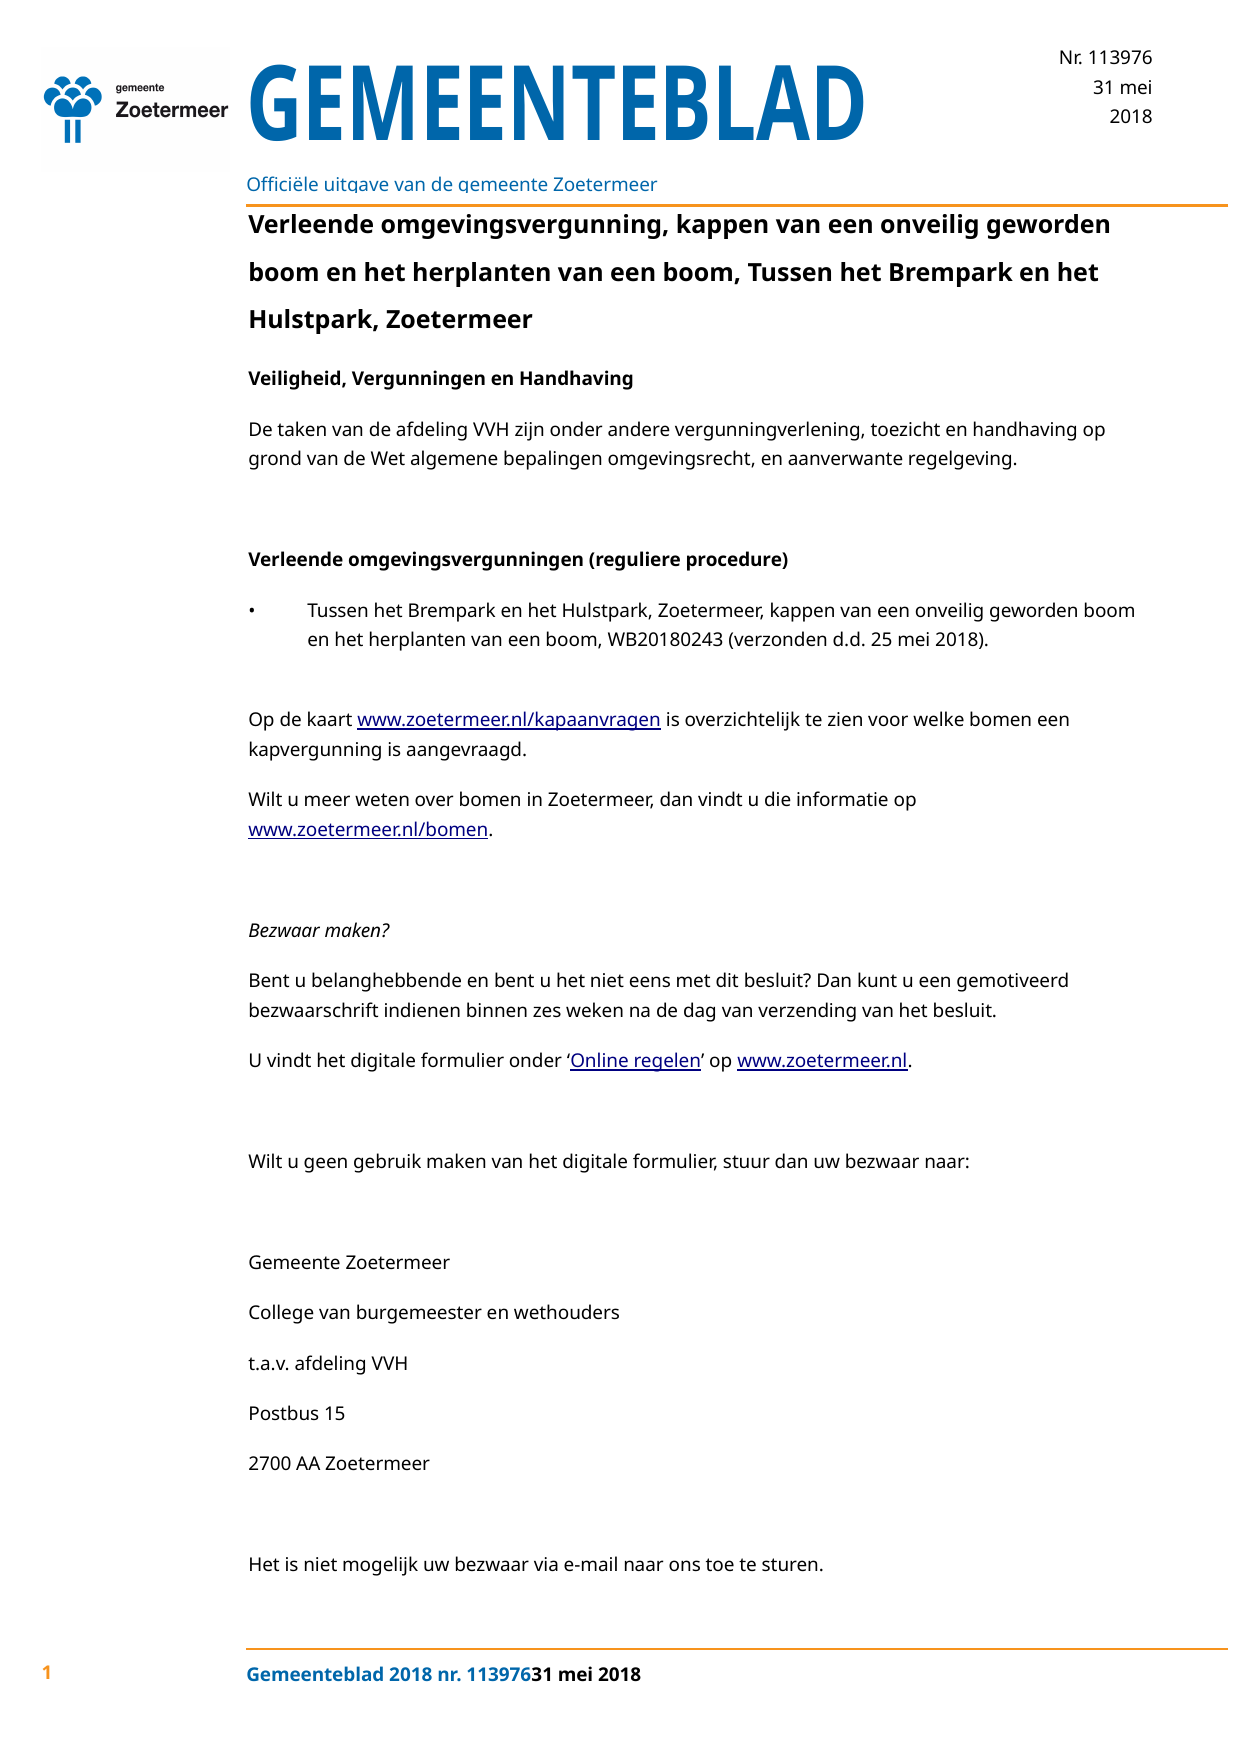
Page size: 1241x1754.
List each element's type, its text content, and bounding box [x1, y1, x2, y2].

text Wilt u geen gebruik maken van het digitale formulier, stuur dan uw bezwaar naar: [248, 1148, 1152, 1174]
text De taken van de afdeling VVH zijn onder andere vergunningverlening, toezicht en handhaving op grond van de Wet algemene bepalingen omgevingsrecht, en aanverwante regelgeving. [248, 416, 1152, 471]
text Bezwaar maken? [248, 917, 1152, 942]
text Verleende omgevingsvergunning, kappen van een onveilig geworden boom en het herplanten van een boom, Tussen het Brempark en het Hulstpark, Zoetermeer [248, 207, 1152, 336]
text Op de kaart www.zoetermeer.nl/kapaanvragen is overzichtelijk te zien voor welke bomen een kapvergunning is aangevraagd. [248, 706, 1152, 762]
picture [41, 47, 231, 172]
list Tussen het Brempark en het Hulstpark, Zoetermeer, kappen van een onveilig geworden boom en het herplanten van een boom, WB20180243 (verzonden d.d. 25 mei 2018). [248, 597, 1152, 652]
text Wilt u meer weten over bomen in Zoetermeer, dan vindt u die informatie op www.zoetermeer.nl/bomen. [248, 786, 1152, 842]
text Het is niet mogelijk uw bezwaar via e-mail naar ons toe te sturen. [248, 1551, 1152, 1577]
text Verleende omgevingsvergunningen (reguliere procedure) [248, 546, 1152, 572]
text Bent u belanghebbende en bent u het niet eens met dit besluit? Dan kunt u een gemotiveerd bezwaarschrift indienen binnen zes weken na de dag van verzending van het besluit. [248, 967, 1152, 1022]
text Gemeente Zoetermeer [248, 1249, 1152, 1274]
text Postbus 15 [248, 1400, 1152, 1426]
text 2700 AA Zoetermeer [248, 1451, 1152, 1476]
text College van burgemeester en wethouders [248, 1299, 1152, 1325]
text U vindt het digitale formulier onder ‘Online regelen’ op www.zoetermeer.nl. [248, 1047, 1152, 1073]
text Veiligheid, Vergunningen en Handhaving [248, 366, 1152, 391]
text t.a.v. afdeling VVH [248, 1350, 1152, 1375]
